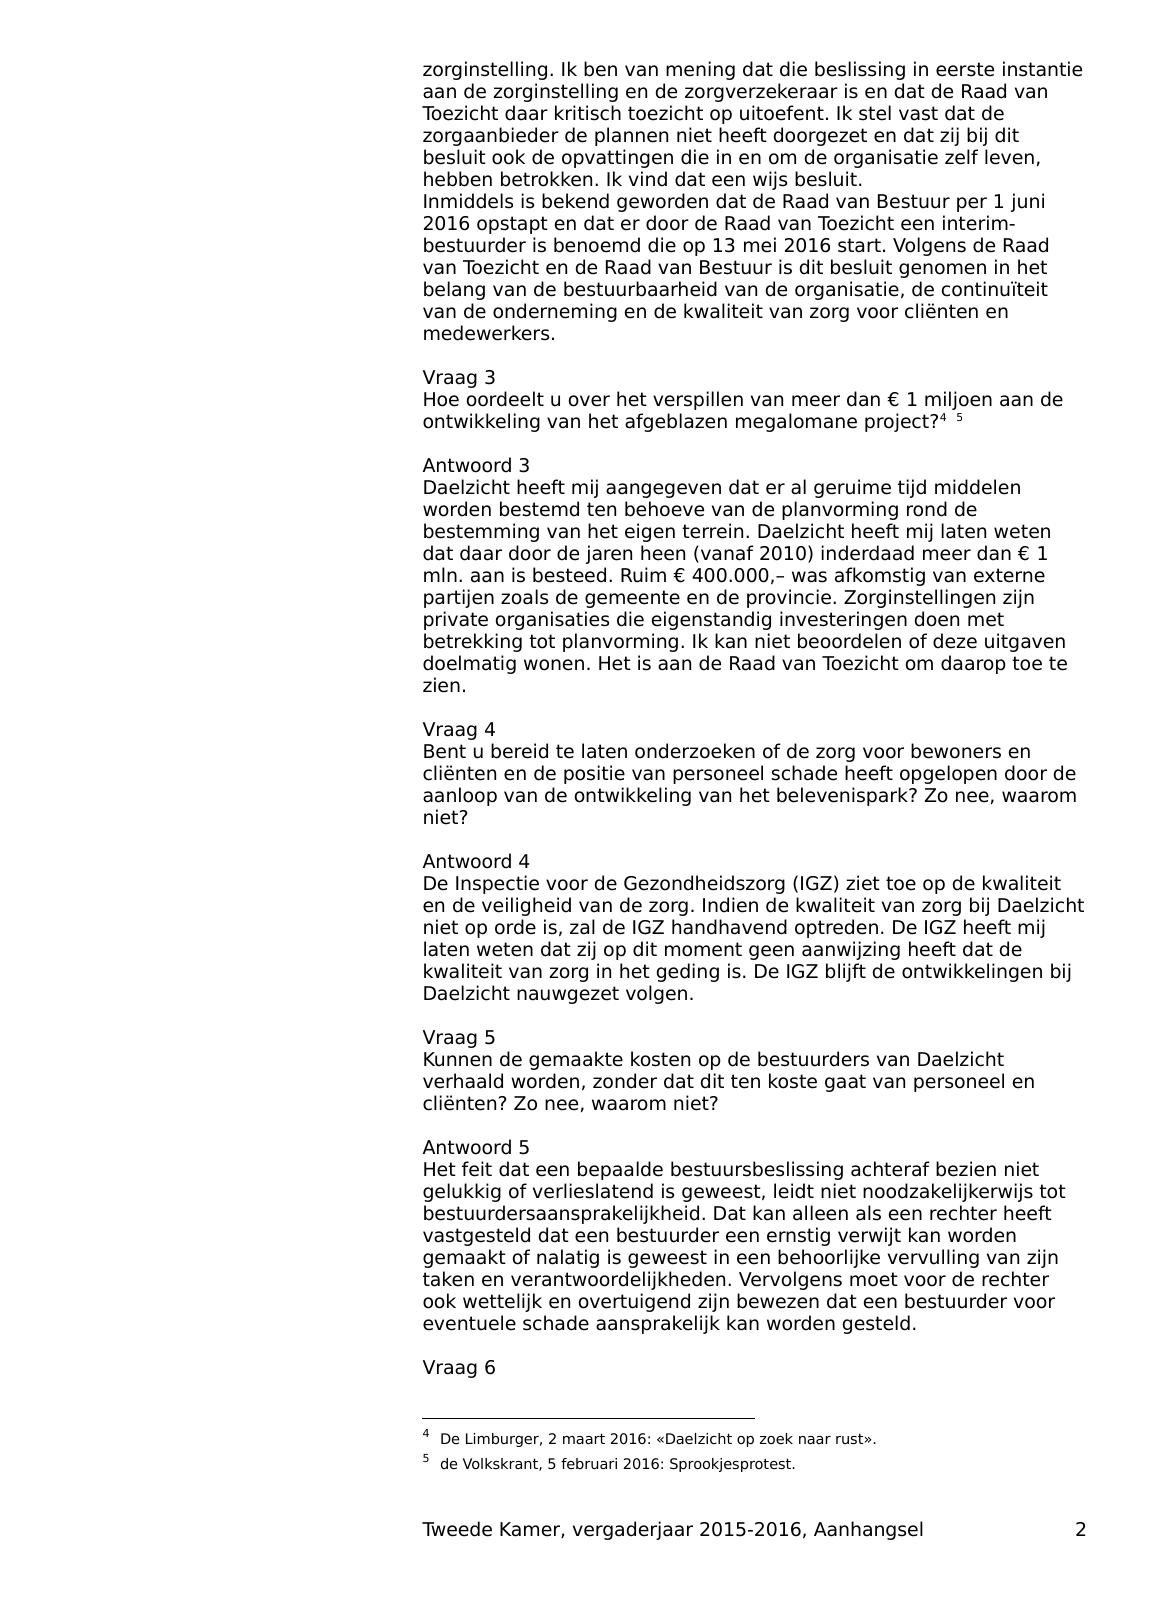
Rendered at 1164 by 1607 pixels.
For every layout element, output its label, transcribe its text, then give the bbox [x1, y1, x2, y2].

text Bent u bereid te laten onderzoeken of de zorg voor bewoners en cliënten en de positie van personeel schade heeft opgelopen door de aanloop van de ontwikkeling van het belevenispark? Zo nee, waarom niet? [422, 741, 1087, 829]
text Inmiddels is bekend geworden dat de Raad van Bestuur per 1 juni 2016 opstapt en dat er door de Raad van Toezicht een interim- bestuurder is benoemd die op 13 mei 2016 start. Volgens de Raad van Toezicht en de Raad van Bestuur is dit besluit genomen in het belang van de bestuurbaarheid van de organisatie, de continuïteit van de onderneming en de kwaliteit van zorg voor cliënten en medewerkers. [422, 191, 1087, 345]
text zorginstelling. Ik ben van mening dat die beslissing in eerste instantie aan de zorginstelling en de zorgverzekeraar is en dat de Raad van Toezicht daar kritisch toezicht op uitoefent. Ik stel vast dat de zorgaanbieder de plannen niet heeft doorgezet en dat zij bij dit besluit ook de opvattingen die in en om de organisatie zelf leven, hebben betrokken. Ik vind dat een wijs besluit. [422, 59, 1087, 191]
text Antwoord 3 [422, 455, 1087, 477]
text Hoe oordeelt u over het verspillen van meer dan € 1 miljoen aan de ontwikkeling van het afgeblazen megalomane project? [422, 389, 1087, 433]
text De Inspectie voor de Gezondheidszorg (IGZ) ziet toe op de kwaliteit en de veiligheid van de zorg. Indien de kwaliteit van zorg bij Daelzicht niet op orde is, zal de IGZ handhavend optreden. De IGZ heeft mij laten weten dat zij op dit moment geen aanwijzing heeft dat de kwaliteit van zorg in het geding is. De IGZ blijft de ontwikkelingen bij Daelzicht nauwgezet volgen. [422, 873, 1087, 1005]
text de Volkskrant, 5 februari 2016: Sprookjesprotest. [422, 1452, 1087, 1474]
text Vraag 5 [422, 1027, 1087, 1049]
text Vraag 6 [422, 1357, 1087, 1379]
text Antwoord 4 [422, 851, 1087, 873]
text Antwoord 5 [422, 1137, 1087, 1159]
text Het feit dat een bepaalde bestuursbeslissing achteraf bezien niet gelukkig of verlieslatend is geweest, leidt niet noodzakelijkerwijs tot bestuurdersaansprakelijkheid. Dat kan alleen als een rechter heeft vastgesteld dat een bestuurder een ernstig verwijt kan worden gemaakt of nalatig is geweest in een behoorlijke vervulling van zijn taken en verantwoordelijkheden. Vervolgens moet voor de rechter ook wettelijk en overtuigend zijn bewezen dat een bestuurder voor eventuele schade aansprakelijk kan worden gesteld. [422, 1159, 1087, 1335]
text De Limburger, 2 maart 2016: «Daelzicht op zoek naar rust». [422, 1427, 1087, 1449]
text Kunnen de gemaakte kosten op de bestuurders van Daelzicht verhaald worden, zonder dat dit ten koste gaat van personeel en cliënten? Zo nee, waarom niet? [422, 1049, 1087, 1115]
text Vraag 4 [422, 719, 1087, 741]
text Daelzicht heeft mij aangegeven dat er al geruime tijd middelen worden bestemd ten behoeve van de planvorming rond de bestemming van het eigen terrein. Daelzicht heeft mij laten weten dat daar door de jaren heen (vanaf 2010) inderdaad meer dan € 1 mln. aan is besteed. Ruim € 400.000,– was afkomstig van externe partijen zoals de gemeente en de provincie. Zorginstellingen zijn private organisaties die eigenstandig investeringen doen met betrekking tot planvorming. Ik kan niet beoordelen of deze uitgaven doelmatig wonen. Het is aan de Raad van Toezicht om daarop toe te zien. [422, 477, 1087, 697]
text Vraag 3 [422, 367, 1087, 389]
